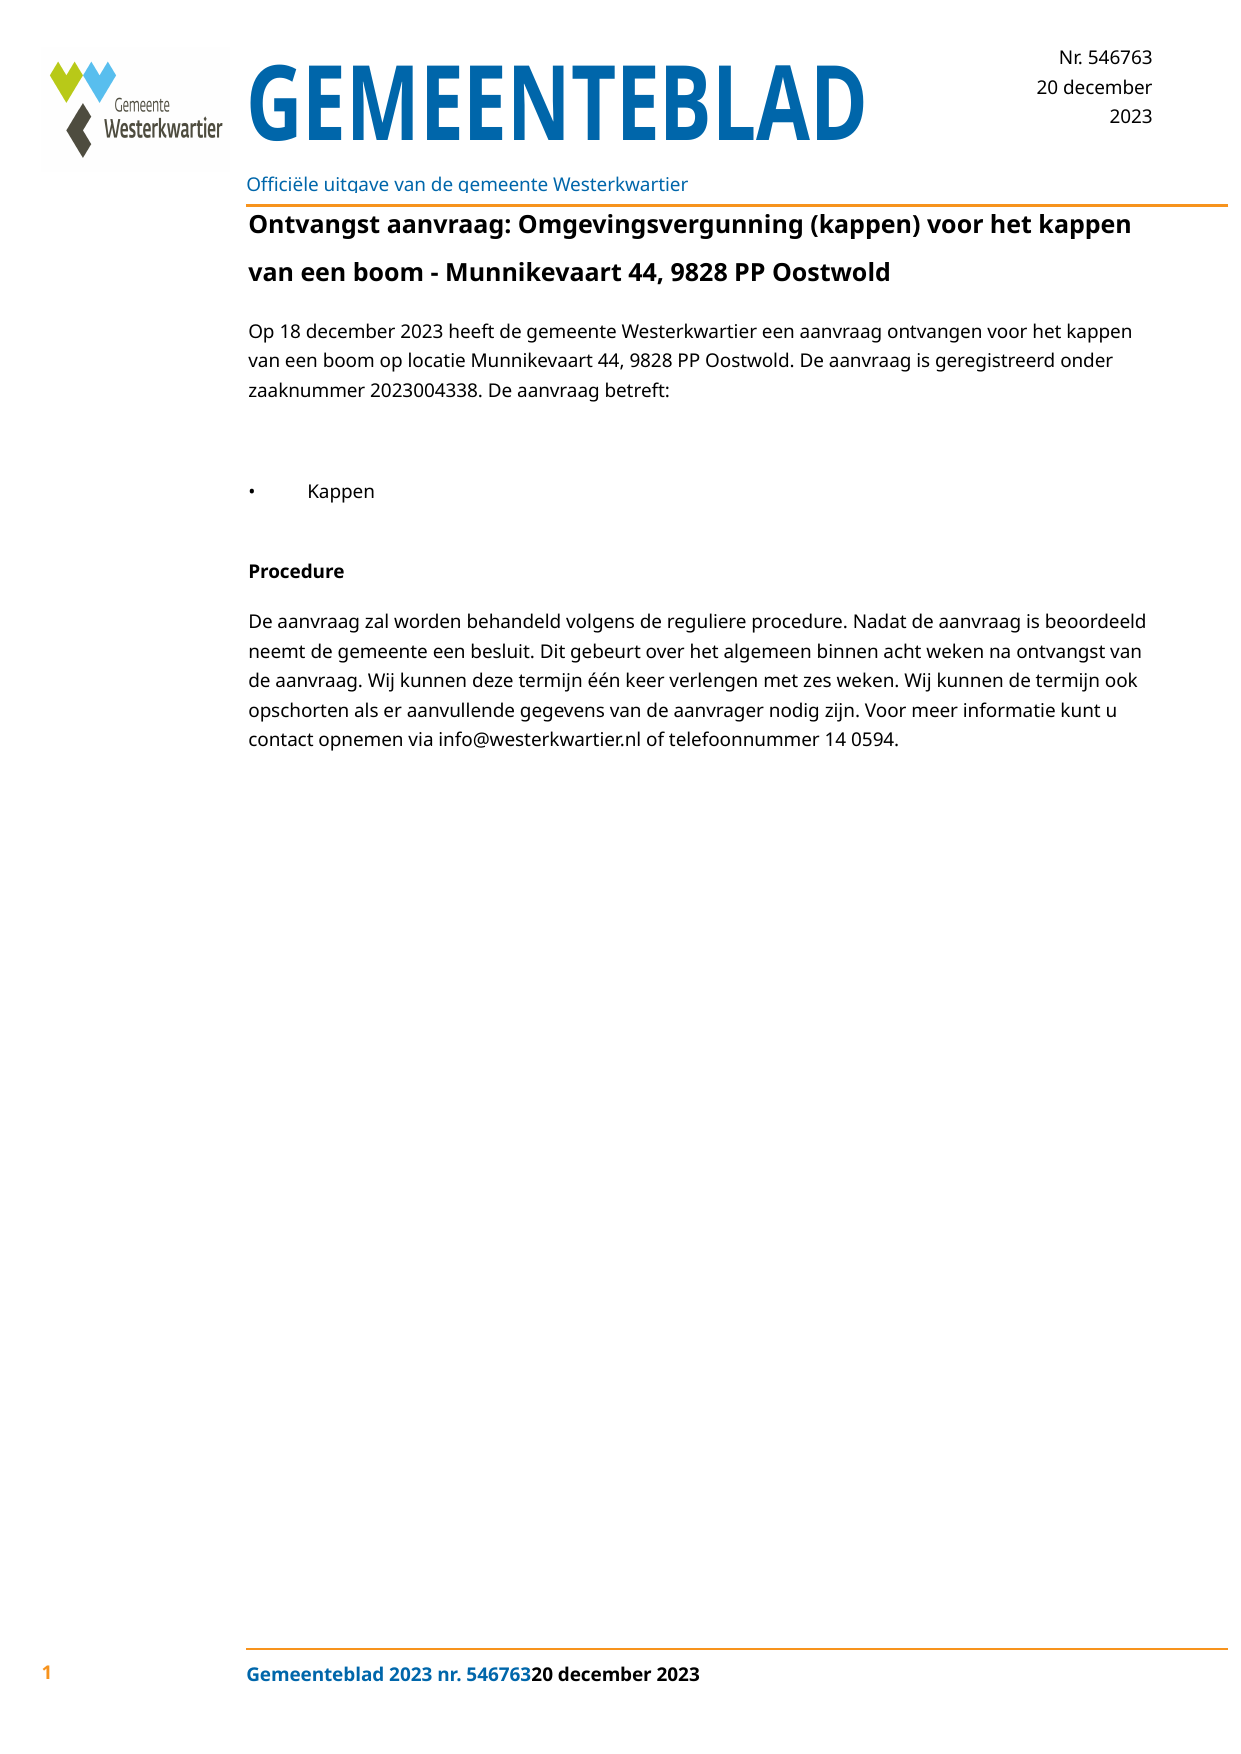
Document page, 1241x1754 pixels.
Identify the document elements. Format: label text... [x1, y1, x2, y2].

list Kappen [248, 478, 1152, 504]
text Op 18 december 2023 heeft de gemeente Westerkwartier een aanvraag ontvangen voor het kappen van een boom op locatie Munnikevaart 44, 9828 PP Oostwold. De aanvraag is geregistreerd onder zaaknummer 2023004338. De aanvraag betreft: [248, 318, 1152, 403]
picture [41, 47, 231, 172]
text Ontvangst aanvraag: Omgevingsvergunning (kappen) voor het kappen van een boom - Munnikevaart 44, 9828 PP Oostwold [248, 207, 1152, 288]
text Procedure [248, 558, 1152, 584]
text De aanvraag zal worden behandeld volgens de reguliere procedure. Nadat de aanvraag is beoordeeld neemt de gemeente een besluit. Dit gebeurt over het algemeen binnen acht weken na ontvangst van de aanvraag. Wij kunnen deze termijn één keer verlengen met zes weken. Wij kunnen de termijn ook opschorten als er aanvullende gegevens van de aanvrager nodig zijn. Voor meer informatie kunt u contact opnemen via info@westerkwartier.nl of telefoonnummer 14 0594. [248, 608, 1152, 752]
